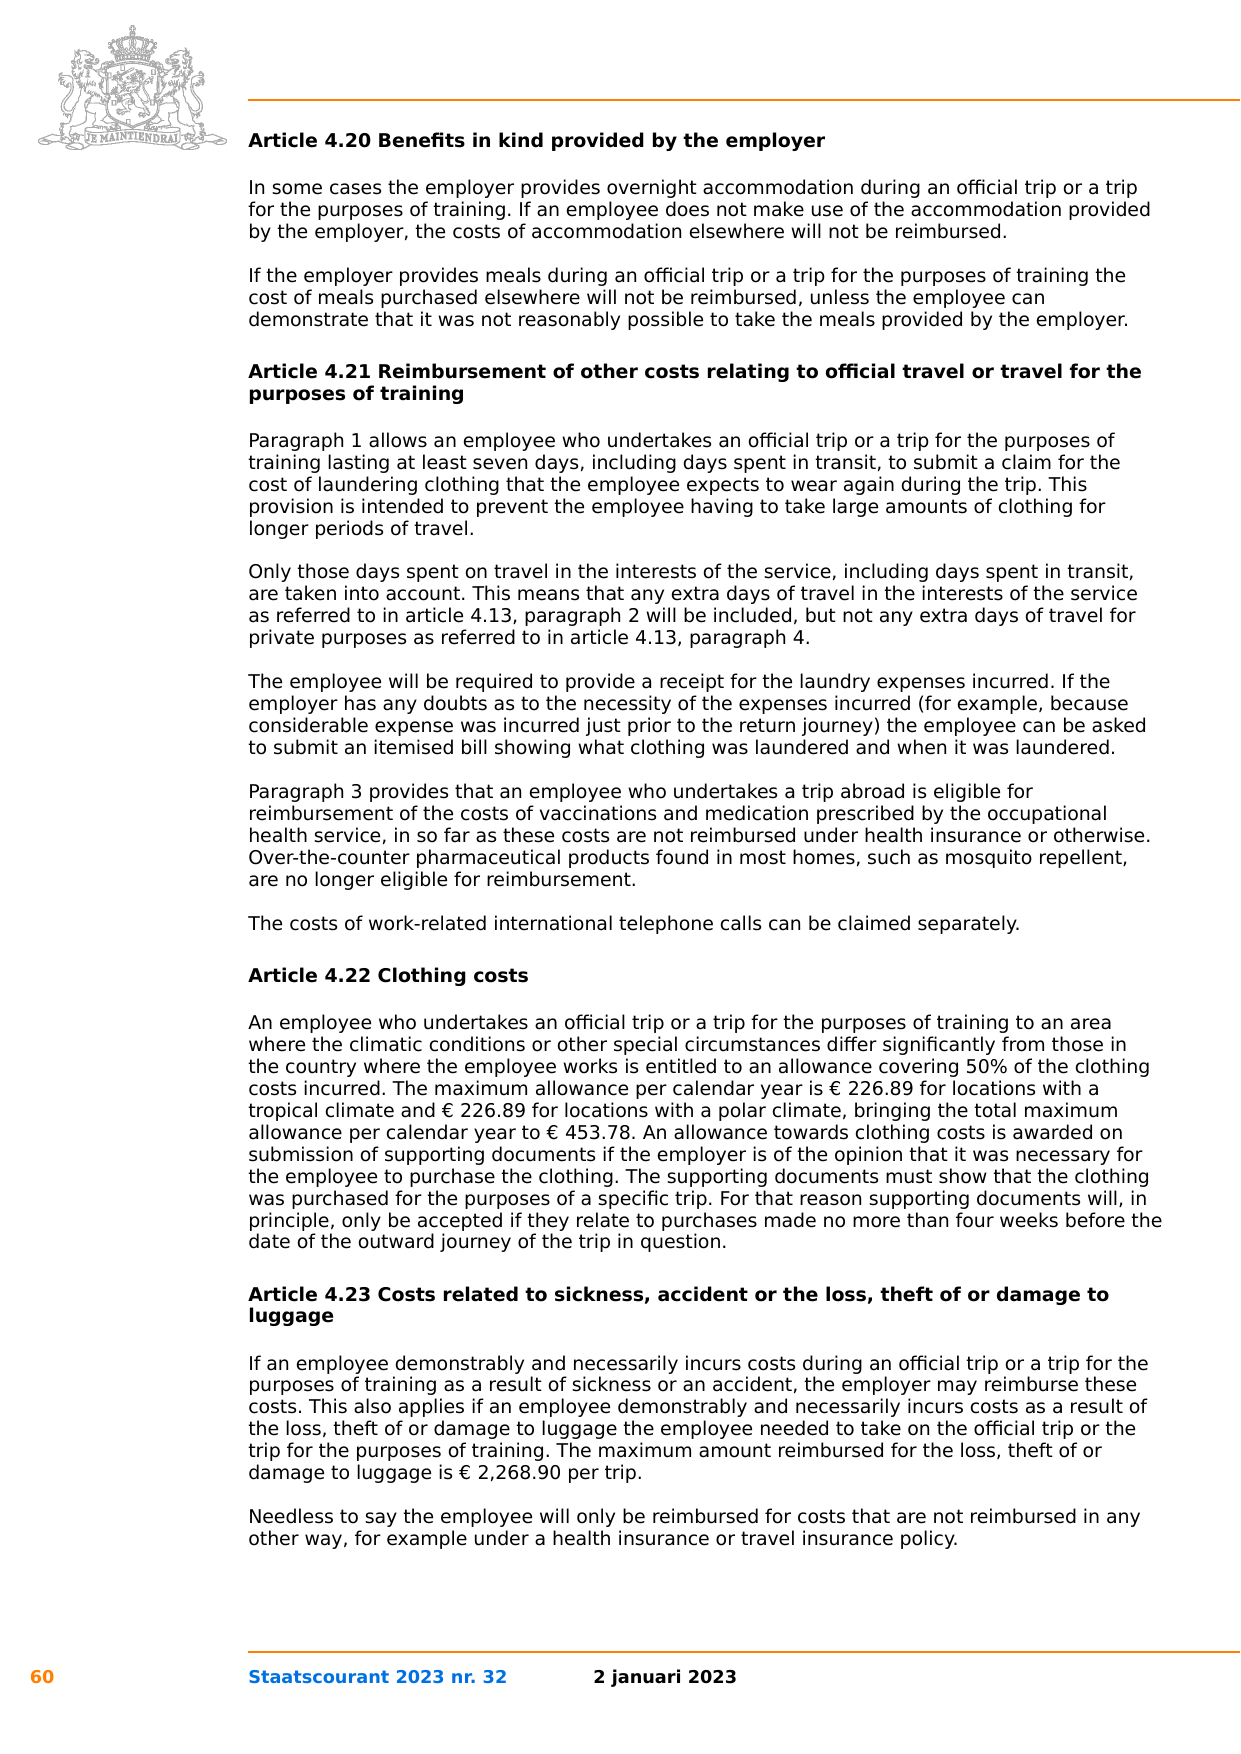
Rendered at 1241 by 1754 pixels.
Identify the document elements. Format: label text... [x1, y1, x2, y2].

text The costs of work-related international telephone calls can be claimed separately. [248, 913, 1163, 935]
picture [38, 25, 227, 150]
subtitle Article 4.20 Benefits in kind provided by the employer [248, 130, 1163, 152]
text Only those days spent on travel in the interests of the service, including days spent in transit, are taken into account. This means that any extra days of travel in the interests of the service as referred to in article 4.13, paragraph 2 will be included, but not any extra days of travel for private purposes as referred to in article 4.13, paragraph 4. [248, 561, 1163, 649]
text In some cases the employer provides overnight accommodation during an official trip or a trip for the purposes of training. If an employee does not make use of the accommodation provided by the employer, the costs of accommodation elsewhere will not be reimbursed. [248, 177, 1163, 243]
subtitle Article 4.23 Costs related to sickness, accident or the loss, theft of or damage to luggage [248, 1283, 1163, 1327]
text An employee who undertakes an official trip or a trip for the purposes of training to an area where the climatic conditions or other special circumstances differ significantly from those in the country where the employee works is entitled to an allowance covering 50% of the clothing costs incurred. The maximum allowance per calendar year is € 226.89 for locations with a tropical climate and € 226.89 for locations with a polar climate, bringing the total maximum allowance per calendar year to € 453.78. An allowance towards clothing costs is awarded on submission of supporting documents if the employer is of the opinion that it was necessary for the employee to purchase the clothing. The supporting documents must show that the clothing was purchased for the purposes of a specific trip. For that reason supporting documents will, in principle, only be accepted if they relate to purchases made no more than four weeks before the date of the outward journey of the trip in question. [248, 1012, 1163, 1253]
subtitle Article 4.22 Clothing costs [248, 965, 1163, 987]
text If an employee demonstrably and necessarily incurs costs during an official trip or a trip for the purposes of training as a result of sickness or an accident, the employer may reimburse these costs. This also applies if an employee demonstrably and necessarily incurs costs as a result of the loss, theft of or damage to luggage the employee needed to take on the official trip or the trip for the purposes of training. The maximum amount reimbursed for the loss, theft of or damage to luggage is € 2,268.90 per trip. [248, 1352, 1163, 1484]
text Paragraph 3 provides that an employee who undertakes a trip abroad is eligible for reimbursement of the costs of vaccinations and medication prescribed by the occupational health service, in so far as these costs are not reimbursed under health insurance or otherwise. Over-the-counter pharmaceutical products found in most homes, such as mosquito repellent, are no longer eligible for reimbursement. [248, 781, 1163, 891]
text The employee will be required to provide a receipt for the laundry expenses incurred. If the employer has any doubts as to the necessity of the expenses incurred (for example, because considerable expense was incurred just prior to the return journey) the employee can be asked to submit an itemised bill showing what clothing was laundered and when it was laundered. [248, 671, 1163, 759]
subtitle Article 4.21 Reimbursement of other costs relating to official travel or travel for the purposes of training [248, 361, 1163, 404]
text Paragraph 1 allows an employee who undertakes an official trip or a trip for the purposes of training lasting at least seven days, including days spent in transit, to submit a claim for the cost of laundering clothing that the employee expects to wear again during the trip. This provision is intended to prevent the employee having to take large amounts of clothing for longer periods of travel. [248, 429, 1163, 539]
text Needless to say the employee will only be reimbursed for costs that are not reimbursed in any other way, for example under a health insurance or travel insurance policy. [248, 1506, 1163, 1550]
text If the employer provides meals during an official trip or a trip for the purposes of training the cost of meals purchased elsewhere will not be reimbursed, unless the employee can demonstrate that it was not reasonably possible to take the meals provided by the employer. [248, 265, 1163, 331]
